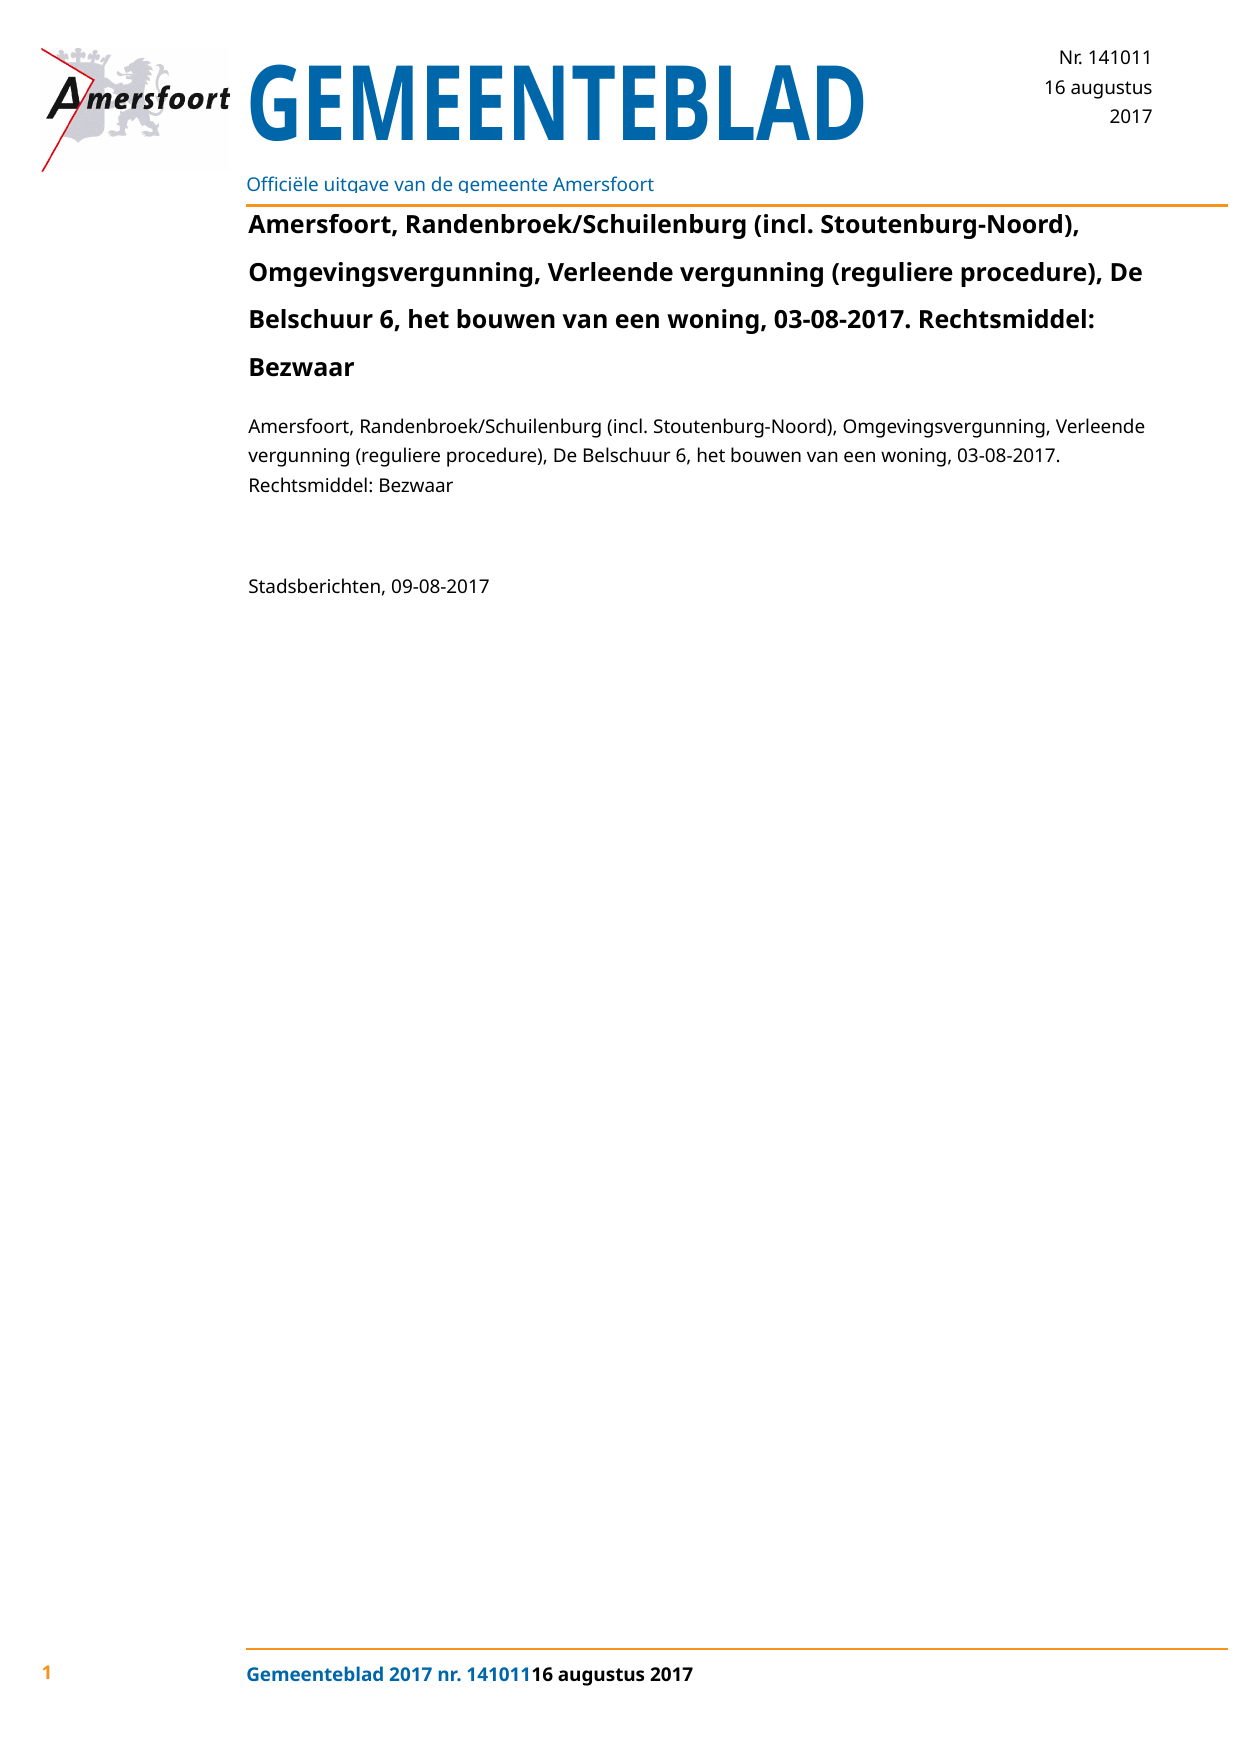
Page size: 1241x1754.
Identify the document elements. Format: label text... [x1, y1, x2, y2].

text Amersfoort, Randenbroek/Schuilenburg (incl. Stoutenburg-Noord), Omgevingsvergunning, Verleende vergunning (reguliere procedure), De Belschuur 6, het bouwen van een woning, 03-08-2017. Rechtsmiddel: Bezwaar [248, 413, 1152, 498]
picture [41, 47, 231, 172]
text Amersfoort, Randenbroek/Schuilenburg (incl. Stoutenburg-Noord), Omgevingsvergunning, Verleende vergunning (reguliere procedure), De Belschuur 6, het bouwen van een woning, 03-08-2017. Rechtsmiddel: Bezwaar [248, 207, 1152, 384]
text Stadsberichten, 09-08-2017 [248, 573, 1152, 599]
